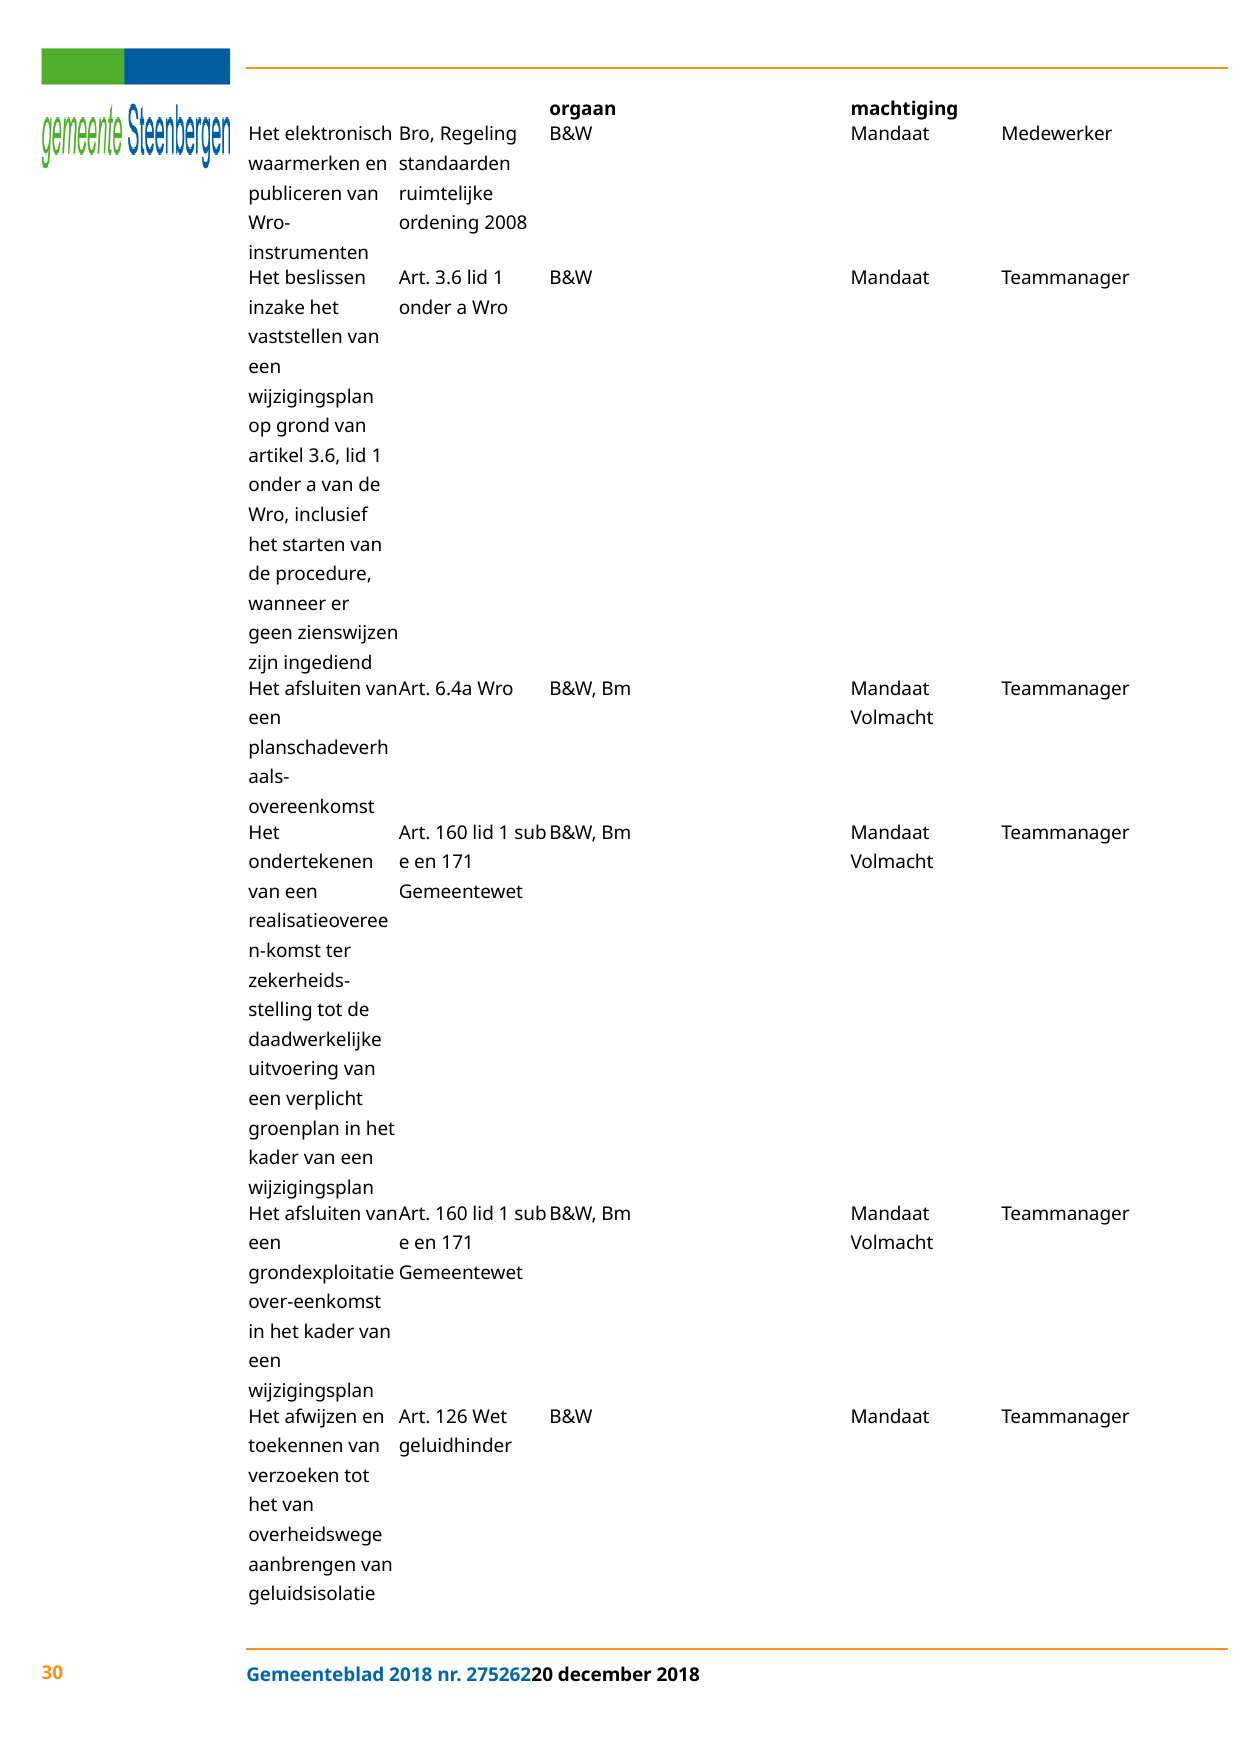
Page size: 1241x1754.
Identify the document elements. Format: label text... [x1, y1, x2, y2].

table_cell Art. 6.4a Wro [399, 675, 549, 819]
table_cell Teammanager [1001, 1403, 1152, 1606]
table_cell B&W [549, 265, 700, 675]
table_cell Het elektronisch waarmerken en publiceren van Wro-instrumenten [248, 121, 398, 264]
table_cell B&W [549, 121, 700, 264]
table_cell Mandaat [850, 121, 1001, 264]
table_cell [700, 675, 850, 819]
table_cell Bro, Regeling standaarden ruimtelijke ordening 2008 [399, 121, 549, 264]
table_cell [700, 1403, 850, 1606]
table_cell Teammanager [1001, 1200, 1152, 1403]
table_cell Het ondertekenen van een realisatieovereen-komst ter zekerheids-stelling tot de daadwerkelijke uitvoering van een verplicht groenplan in het kader van een wijzigingsplan [248, 819, 398, 1200]
table_cell B&W, Bm [549, 675, 700, 819]
table_cell Mandaat Volmacht [850, 1200, 1001, 1403]
table_cell Art. 3.6 lid 1 onder a Wro [399, 265, 549, 675]
table_cell B&W [549, 1403, 700, 1606]
table_header [1001, 95, 1152, 121]
table_cell [700, 265, 850, 675]
table_cell [700, 819, 850, 1200]
table_cell B&W, Bm [549, 1200, 700, 1403]
table_cell Mandaat [850, 1403, 1001, 1606]
table_cell Teammanager [1001, 265, 1152, 675]
table_header [700, 95, 850, 121]
table_header machtiging [850, 95, 1001, 121]
table_cell Het afsluiten van een planschadeverhaals-overeenkomst [248, 675, 398, 819]
table_cell Mandaat Volmacht [850, 675, 1001, 819]
table_cell Art. 160 lid 1 sub e en 171 Gemeentewet [399, 1200, 549, 1403]
table_header orgaan [549, 95, 700, 121]
picture [41, 47, 231, 172]
table_header [248, 95, 398, 121]
table_cell Het beslissen inzake het vaststellen van een wijzigingsplan op grond van artikel 3.6, lid 1 onder a van de Wro, inclusief het starten van de procedure, wanneer er geen zienswijzen zijn ingediend [248, 265, 398, 675]
table_cell Mandaat [850, 265, 1001, 675]
table_cell Medewerker [1001, 121, 1152, 264]
table_cell Art. 160 lid 1 sub e en 171 Gemeentewet [399, 819, 549, 1200]
table_cell B&W, Bm [549, 819, 700, 1200]
table_cell Teammanager [1001, 675, 1152, 819]
table_cell Het afwijzen en toekennen van verzoeken tot het van overheidswege aanbrengen van geluidsisolatie [248, 1403, 398, 1606]
table_cell [700, 1200, 850, 1403]
table_cell Art. 126 Wet geluidhinder [399, 1403, 549, 1606]
table_cell [700, 121, 850, 264]
table_cell Teammanager [1001, 819, 1152, 1200]
table_cell Mandaat Volmacht [850, 819, 1001, 1200]
table_cell Het afsluiten van een grondexploitatieover-eenkomst in het kader van een wijzigingsplan [248, 1200, 398, 1403]
table_header [399, 95, 549, 121]
